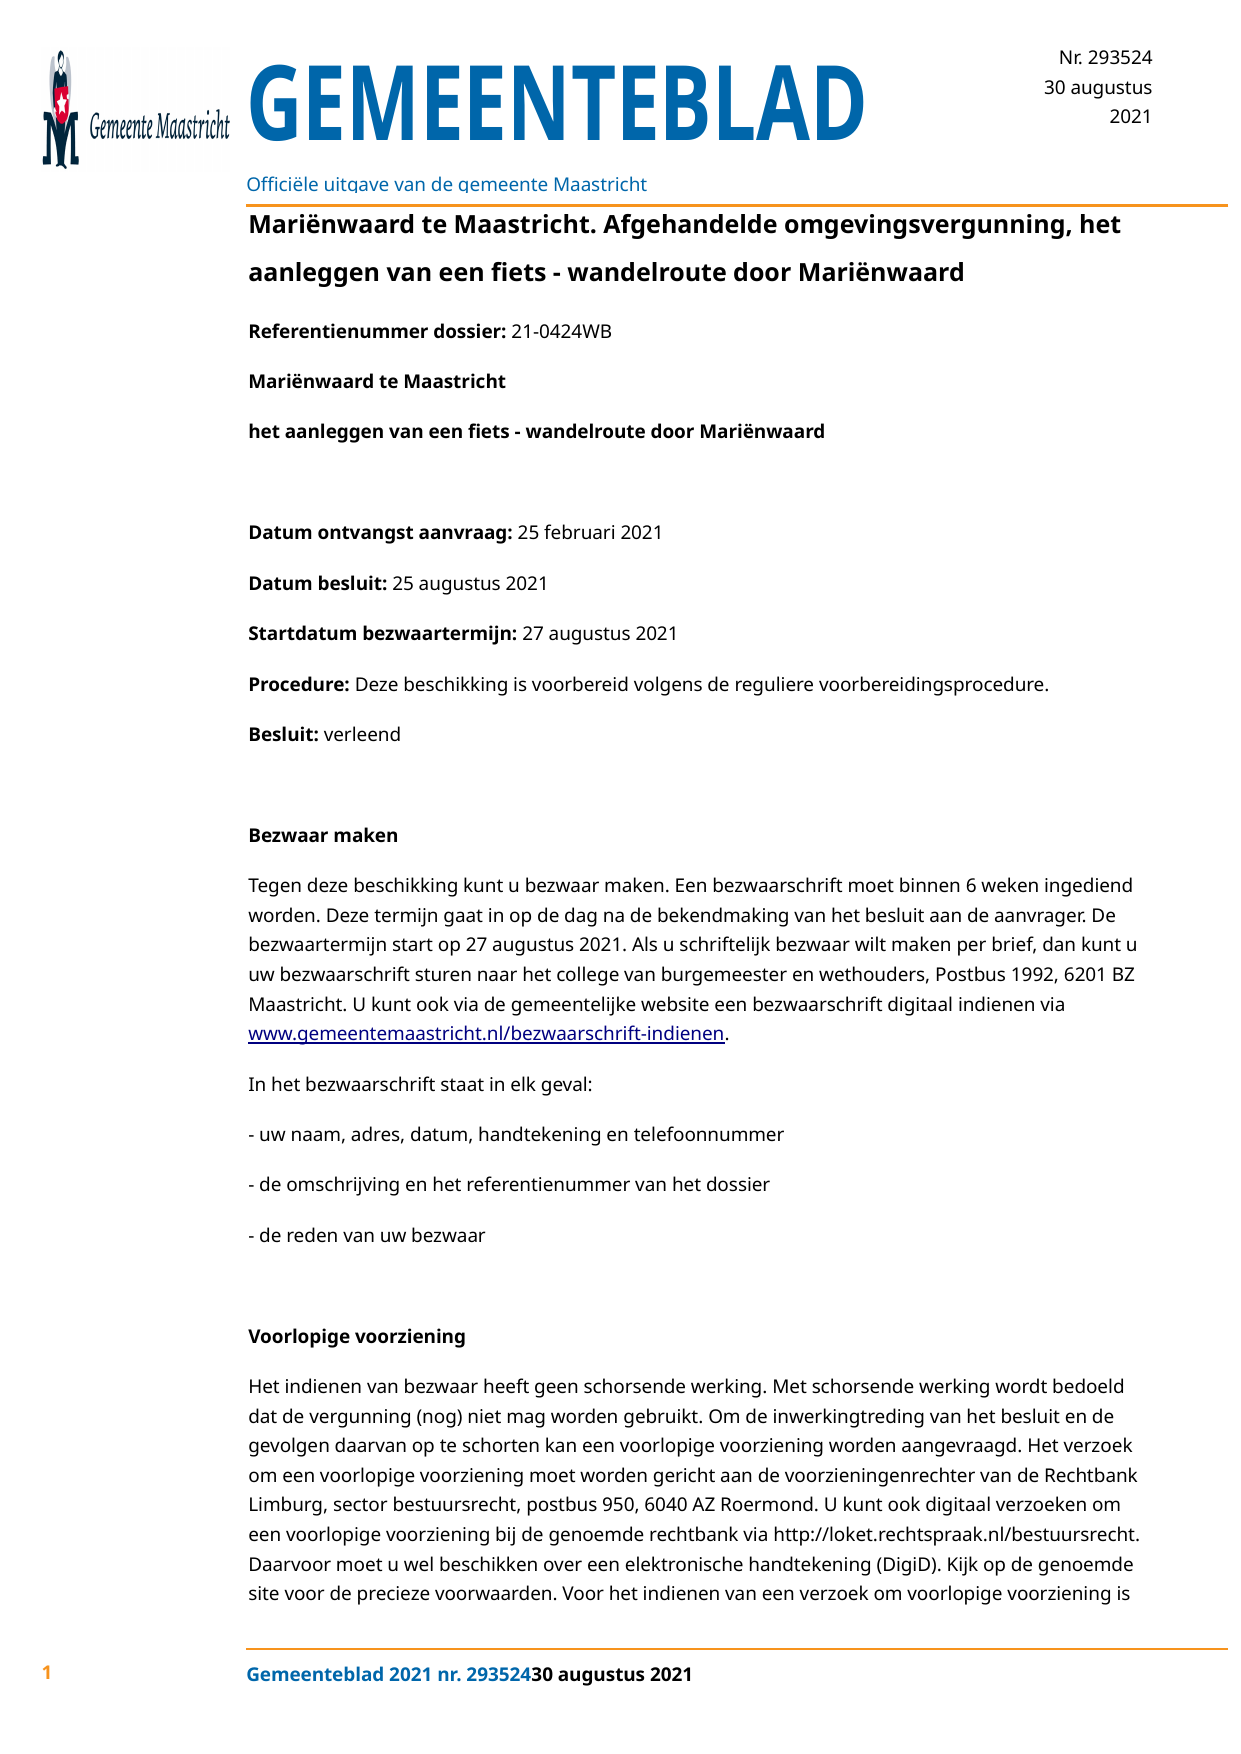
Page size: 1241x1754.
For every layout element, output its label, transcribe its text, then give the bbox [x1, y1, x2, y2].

text Datum besluit: 25 augustus 2021 [248, 570, 1152, 596]
text Mariënwaard te Maastricht [248, 368, 1152, 394]
text - uw naam, adres, datum, handtekening en telefoonnummer [248, 1121, 1152, 1147]
text Startdatum bezwaartermijn: 27 augustus 2021 [248, 620, 1152, 646]
text Datum ontvangst aanvraag: 25 februari 2021 [248, 519, 1152, 545]
text Het indienen van bezwaar heeft geen schorsende werking. Met schorsende werking wordt bedoeld dat de vergunning (nog) niet mag worden gebruikt. Om de inwerkingtreding van het besluit en de gevolgen daarvan op te schorten kan een voorlopige voorziening worden aangevraagd. Het verzoek om een voorlopige voorziening moet worden gericht aan de voorzieningenrechter van de Rechtbank Limburg, sector bestuursrecht, postbus 950, 6040 AZ Roermond. U kunt ook digitaal verzoeken om een voorlopige voorziening bij de genoemde rechtbank via http://loket.rechtspraak.nl/bestuursrecht. Daarvoor moet u wel beschikken over een elektronische handtekening (DigiD). Kijk op de genoemde site voor de precieze voorwaarden. Voor het indienen van een verzoek om voorlopige voorziening is [248, 1373, 1152, 1606]
text Referentienummer dossier: 21-0424WB [248, 318, 1152, 344]
text Procedure: Deze beschikking is voorbereid volgens de reguliere voorbereidingsprocedure. [248, 671, 1152, 697]
text Bezwaar maken [248, 822, 1152, 848]
text Besluit: verleend [248, 721, 1152, 747]
text In het bezwaarschrift staat in elk geval: [248, 1071, 1152, 1097]
text - de reden van uw bezwaar [248, 1222, 1152, 1248]
text Mariënwaard te Maastricht. Afgehandelde omgevingsvergunning, het aanleggen van een fiets - wandelroute door Mariënwaard [248, 207, 1152, 288]
text - de omschrijving en het referentienummer van het dossier [248, 1172, 1152, 1197]
text Tegen deze beschikking kunt u bezwaar maken. Een bezwaarschrift moet binnen 6 weken ingediend worden. Deze termijn gaat in op de dag na de bekendmaking van het besluit aan de aanvrager. De bezwaartermijn start op 27 augustus 2021. Als u schriftelijk bezwaar wilt maken per brief, dan kunt u uw bezwaarschrift sturen naar het college van burgemeester en wethouders, Postbus 1992, 6201 BZ Maastricht. U kunt ook via de gemeentelijke website een bezwaarschrift digitaal indienen via www.gemeentemaastricht.nl/bezwaarschrift-indienen. [248, 872, 1152, 1046]
text het aanleggen van een fiets - wandelroute door Mariënwaard [248, 419, 1152, 444]
picture [41, 47, 231, 172]
text Voorlopige voorziening [248, 1323, 1152, 1349]
